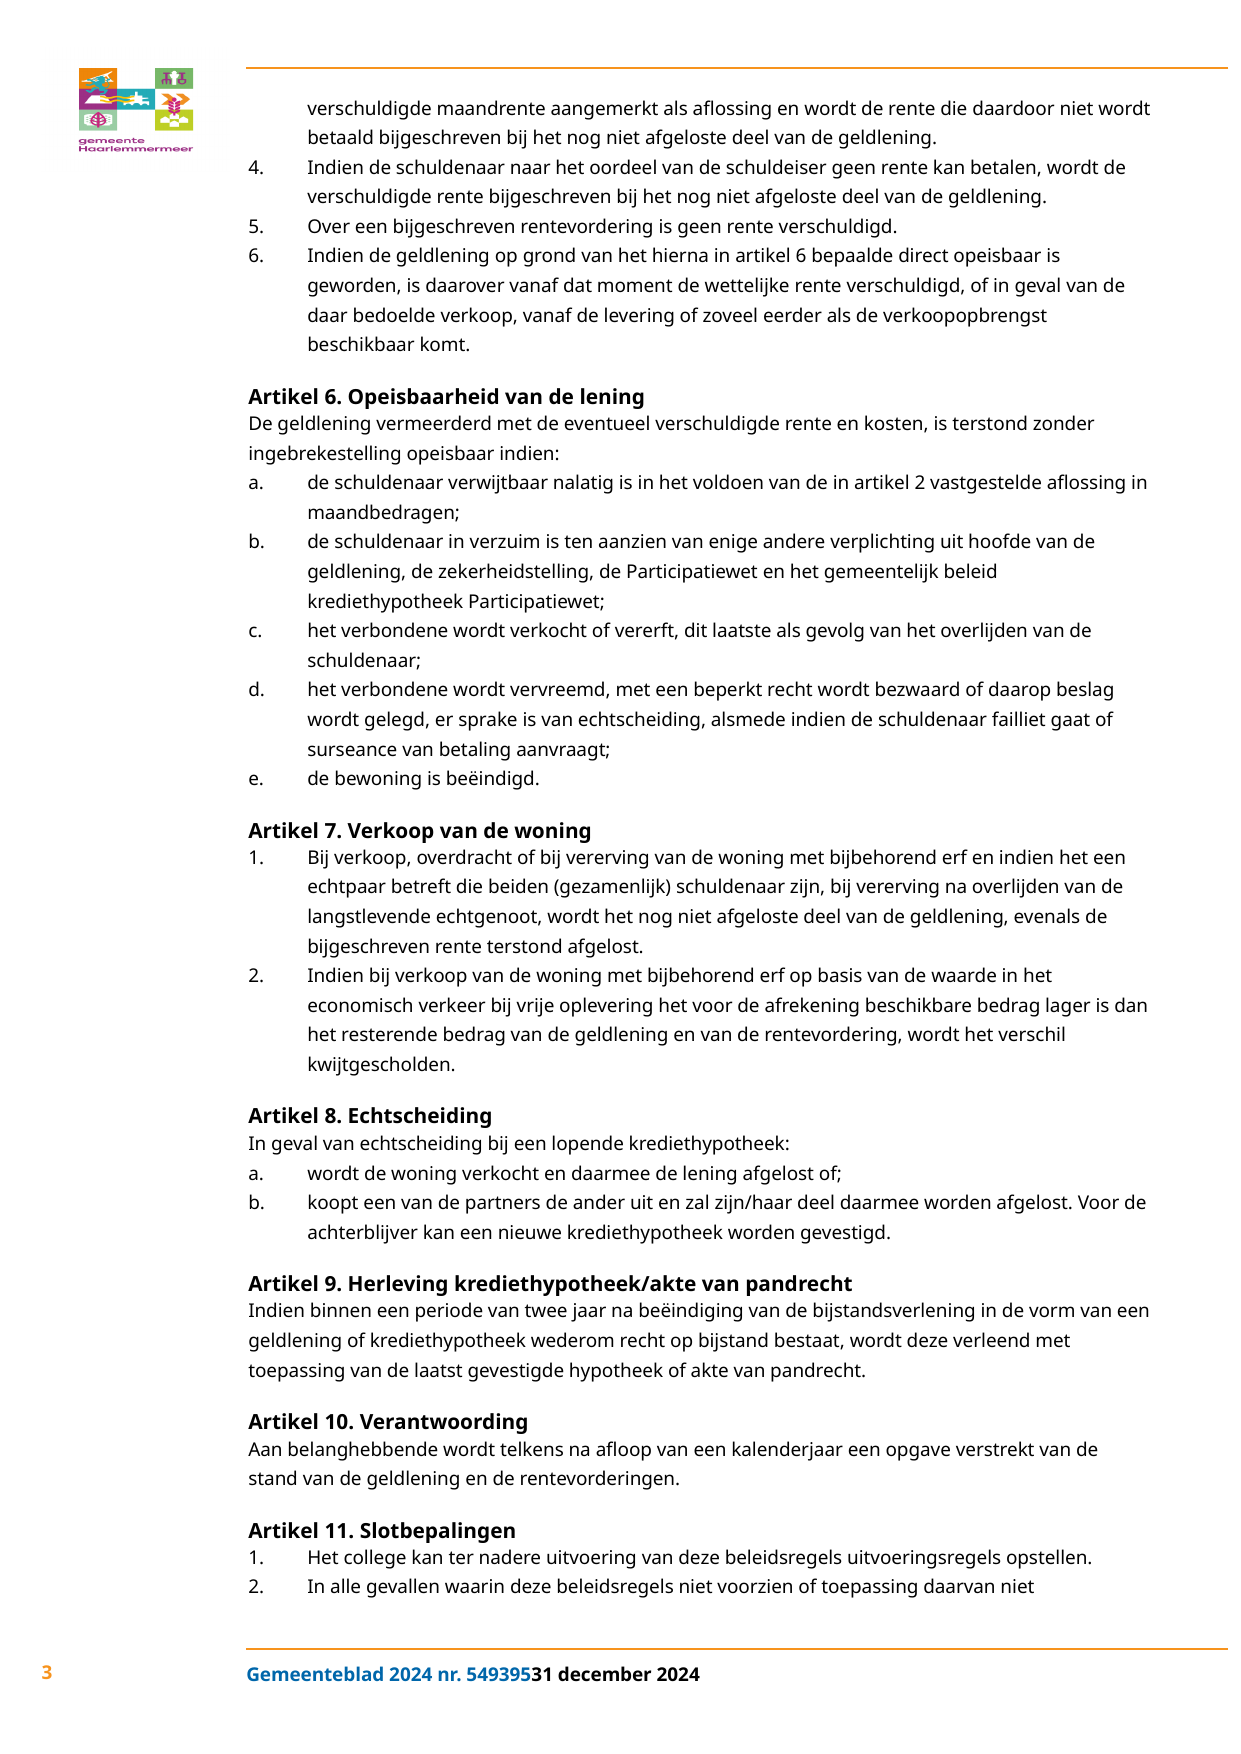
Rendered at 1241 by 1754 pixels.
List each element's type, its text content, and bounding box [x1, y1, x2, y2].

list de bewoning is beëindigd. [248, 765, 1152, 791]
text Artikel 7. Verkoop van de woning [248, 816, 1152, 844]
list wordt de woning verkocht en daarmee de lening afgelost of; [248, 1160, 1152, 1185]
list verschuldigde maandrente aangemerkt als aflossing en wordt de rente die daardoor niet wordt betaald bijgeschreven bij het nog niet afgeloste deel van de geldlening. [248, 95, 1152, 150]
text Indien binnen een periode van twee jaar na beëindiging van de bijstandsverlening in de vorm van een geldlening of krediethypotheek wederom recht op bijstand bestaat, wordt deze verleend met toepassing van de laatst gevestigde hypotheek of akte van pandrecht. [248, 1298, 1152, 1383]
list Het college kan ter nadere uitvoering van deze beleidsregels uitvoeringsregels opstellen. [248, 1544, 1152, 1570]
list Indien de schuldenaar naar het oordeel van de schuldeiser geen rente kan betalen, wordt de verschuldigde rente bijgeschreven bij het nog niet afgeloste deel van de geldlening. [248, 154, 1152, 209]
text Aan belanghebbende wordt telkens na afloop van een kalenderjaar een opgave verstrekt van de stand van de geldlening en de rentevorderingen. [248, 1436, 1152, 1491]
text Artikel 11. Slotbepalingen [248, 1516, 1152, 1544]
list Indien de geldlening op grond van het hierna in artikel 6 bepaalde direct opeisbaar is geworden, is daarover vanaf dat moment de wettelijke rente verschuldigd, of in geval van de daar bedoelde verkoop, vanaf de levering of zoveel eerder als de verkoopopbrengst beschikbaar komt. [248, 243, 1152, 357]
list de schuldenaar verwijtbaar nalatig is in het voldoen van de in artikel 2 vastgestelde aflossing in maandbedragen; [248, 469, 1152, 525]
list Indien bij verkoop van de woning met bijbehorend erf op basis van de waarde in het economisch verkeer bij vrije oplevering het voor de afrekening beschikbare bedrag lager is dan het resterende bedrag van de geldlening en van de rentevordering, wordt het verschil kwijtgescholden. [248, 962, 1152, 1077]
list In alle gevallen waarin deze beleidsregels niet voorzien of toepassing daarvan niet [248, 1574, 1152, 1599]
list het verbondene wordt verkocht of vererft, dit laatste als gevolg van het overlijden van de schuldenaar; [248, 617, 1152, 673]
list de schuldenaar in verzuim is ten aanzien van enige andere verplichting uit hoofde van de geldlening, de zekerheidstelling, de Participatiewet en het gemeentelijk beleid krediethypotheek Participatiewet; [248, 529, 1152, 613]
text Artikel 8. Echtscheiding [248, 1102, 1152, 1130]
list Over een bijgeschreven rentevordering is geen rente verschuldigd. [248, 213, 1152, 239]
text In geval van echtscheiding bij een lopende krediethypotheek: [248, 1130, 1152, 1156]
picture [41, 47, 231, 172]
text Artikel 10. Verantwoording [248, 1407, 1152, 1436]
list koopt een van de partners de ander uit en zal zijn/haar deel daarmee worden afgelost. Voor de achterblijver kan een nieuwe krediethypotheek worden gevestigd. [248, 1189, 1152, 1244]
list het verbondene wordt vervreemd, met een beperkt recht wordt bezwaard of daarop beslag wordt gelegd, er sprake is van echtscheiding, alsmede indien de schuldenaar failliet gaat of surseance van betaling aanvraagt; [248, 677, 1152, 761]
text Artikel 6. Opeisbaarheid van de lening [248, 382, 1152, 410]
text Artikel 9. Herleving krediethypotheek/akte van pandrecht [248, 1269, 1152, 1298]
text De geldlening vermeerderd met de eventueel verschuldigde rente en kosten, is terstond zonder ingebrekestelling opeisbaar indien: [248, 410, 1152, 466]
list Bij verkoop, overdracht of bij vererving van de woning met bijbehorend erf en indien het een echtpaar betreft die beiden (gezamenlijk) schuldenaar zijn, bij vererving na overlijden van de langstlevende echtgenoot, wordt het nog niet afgeloste deel van de geldlening, evenals de bijgeschreven rente terstond afgelost. [248, 844, 1152, 959]
